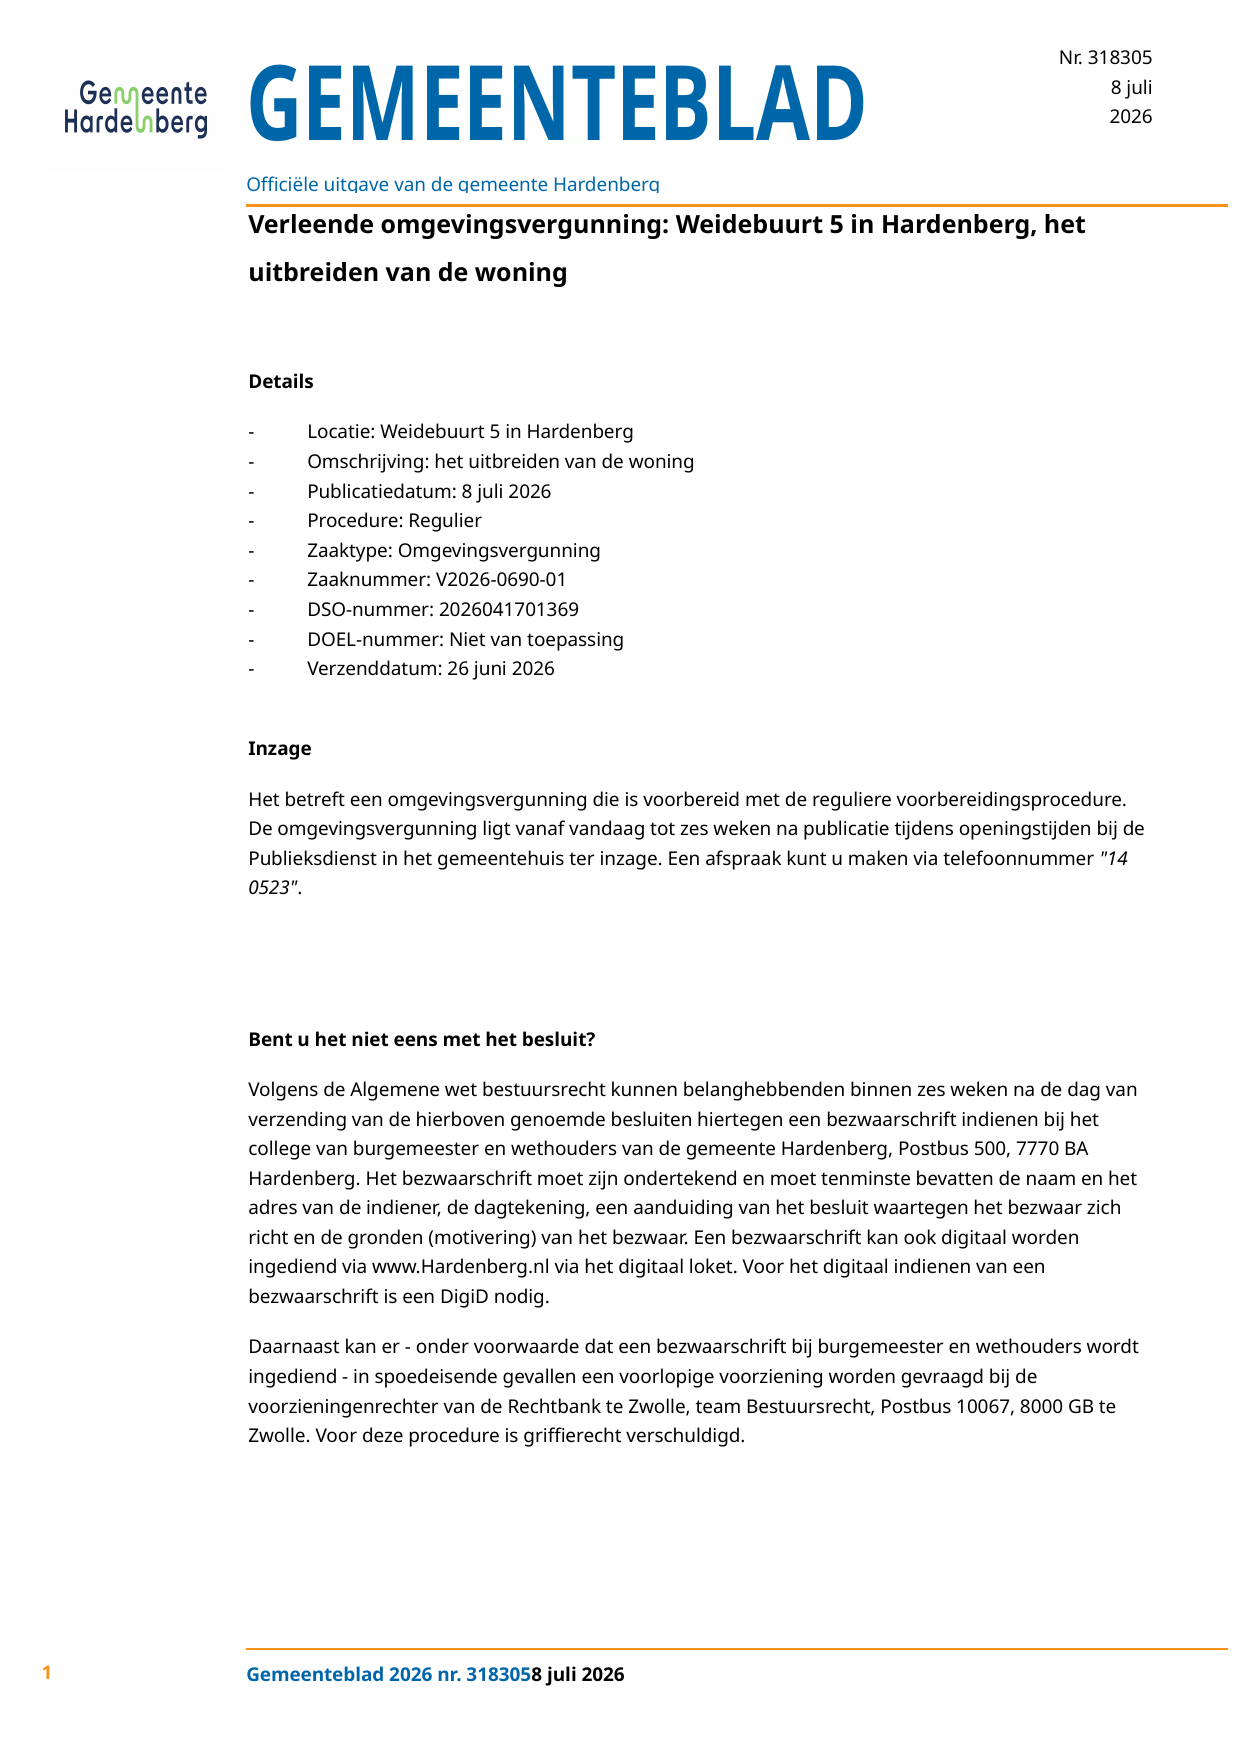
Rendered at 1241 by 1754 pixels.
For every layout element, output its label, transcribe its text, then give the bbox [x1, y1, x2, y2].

text Verleende omgevingsvergunning: Weidebuurt 5 in Hardenberg, het uitbreiden van de woning [248, 207, 1152, 288]
picture [41, 47, 231, 172]
list Zaaknummer: V2026-0690-01 [248, 567, 1152, 592]
list DOEL-nummer: Niet van toepassing [248, 626, 1152, 652]
list Zaaktype: Omgevingsvergunning [248, 537, 1152, 563]
text Daarnaast kan er - onder voorwaarde dat een bezwaarschrift bij burgemeester en wethouders wordt ingediend - in spoedeisende gevallen een voorlopige voorziening worden gevraagd bij de voorzieningenrechter van de Rechtbank te Zwolle, team Bestuursrecht, Postbus 10067, 8000 GB te Zwolle. Voor deze procedure is griffierecht verschuldigd. [248, 1334, 1152, 1448]
text Inzage [248, 735, 1152, 761]
list DSO-nummer: 2026041701369 [248, 596, 1152, 622]
list Locatie: Weidebuurt 5 in Hardenberg [248, 419, 1152, 444]
list Publicatiedatum: 8 juli 2026 [248, 478, 1152, 504]
text Details [248, 368, 1152, 394]
list Verzenddatum: 26 juni 2026 [248, 655, 1152, 681]
text Volgens de Algemene wet bestuursrecht kunnen belanghebbenden binnen zes weken na de dag van verzending van de hierboven genoemde besluiten hiertegen een bezwaarschrift indienen bij het college van burgemeester en wethouders van de gemeente Hardenberg, Postbus 500, 7770 BA Hardenberg. Het bezwaarschrift moet zijn ondertekend en moet tenminste bevatten de naam en het adres van de indiener, de dagtekening, een aanduiding van het besluit waartegen het bezwaar zich richt en de gronden (motivering) van het bezwaar. Een bezwaarschrift kan ook digitaal worden ingediend via www.Hardenberg.nl via het digitaal loket. Voor het digitaal indienen van een bezwaarschrift is een DigiD nodig. [248, 1076, 1152, 1309]
text Het betreft een omgevingsvergunning die is voorbereid met de reguliere voorbereidingsprocedure. De omgevingsvergunning ligt vanaf vandaag tot zes weken na publicatie tijdens openingstijden bij de Publieksdienst in het gemeentehuis ter inzage. Een afspraak kunt u maken via telefoonnummer "14 0523". [248, 786, 1152, 900]
text Bent u het niet eens met het besluit? [248, 1026, 1152, 1052]
list Procedure: Regulier [248, 507, 1152, 533]
list Omschrijving: het uitbreiden van de woning [248, 448, 1152, 474]
